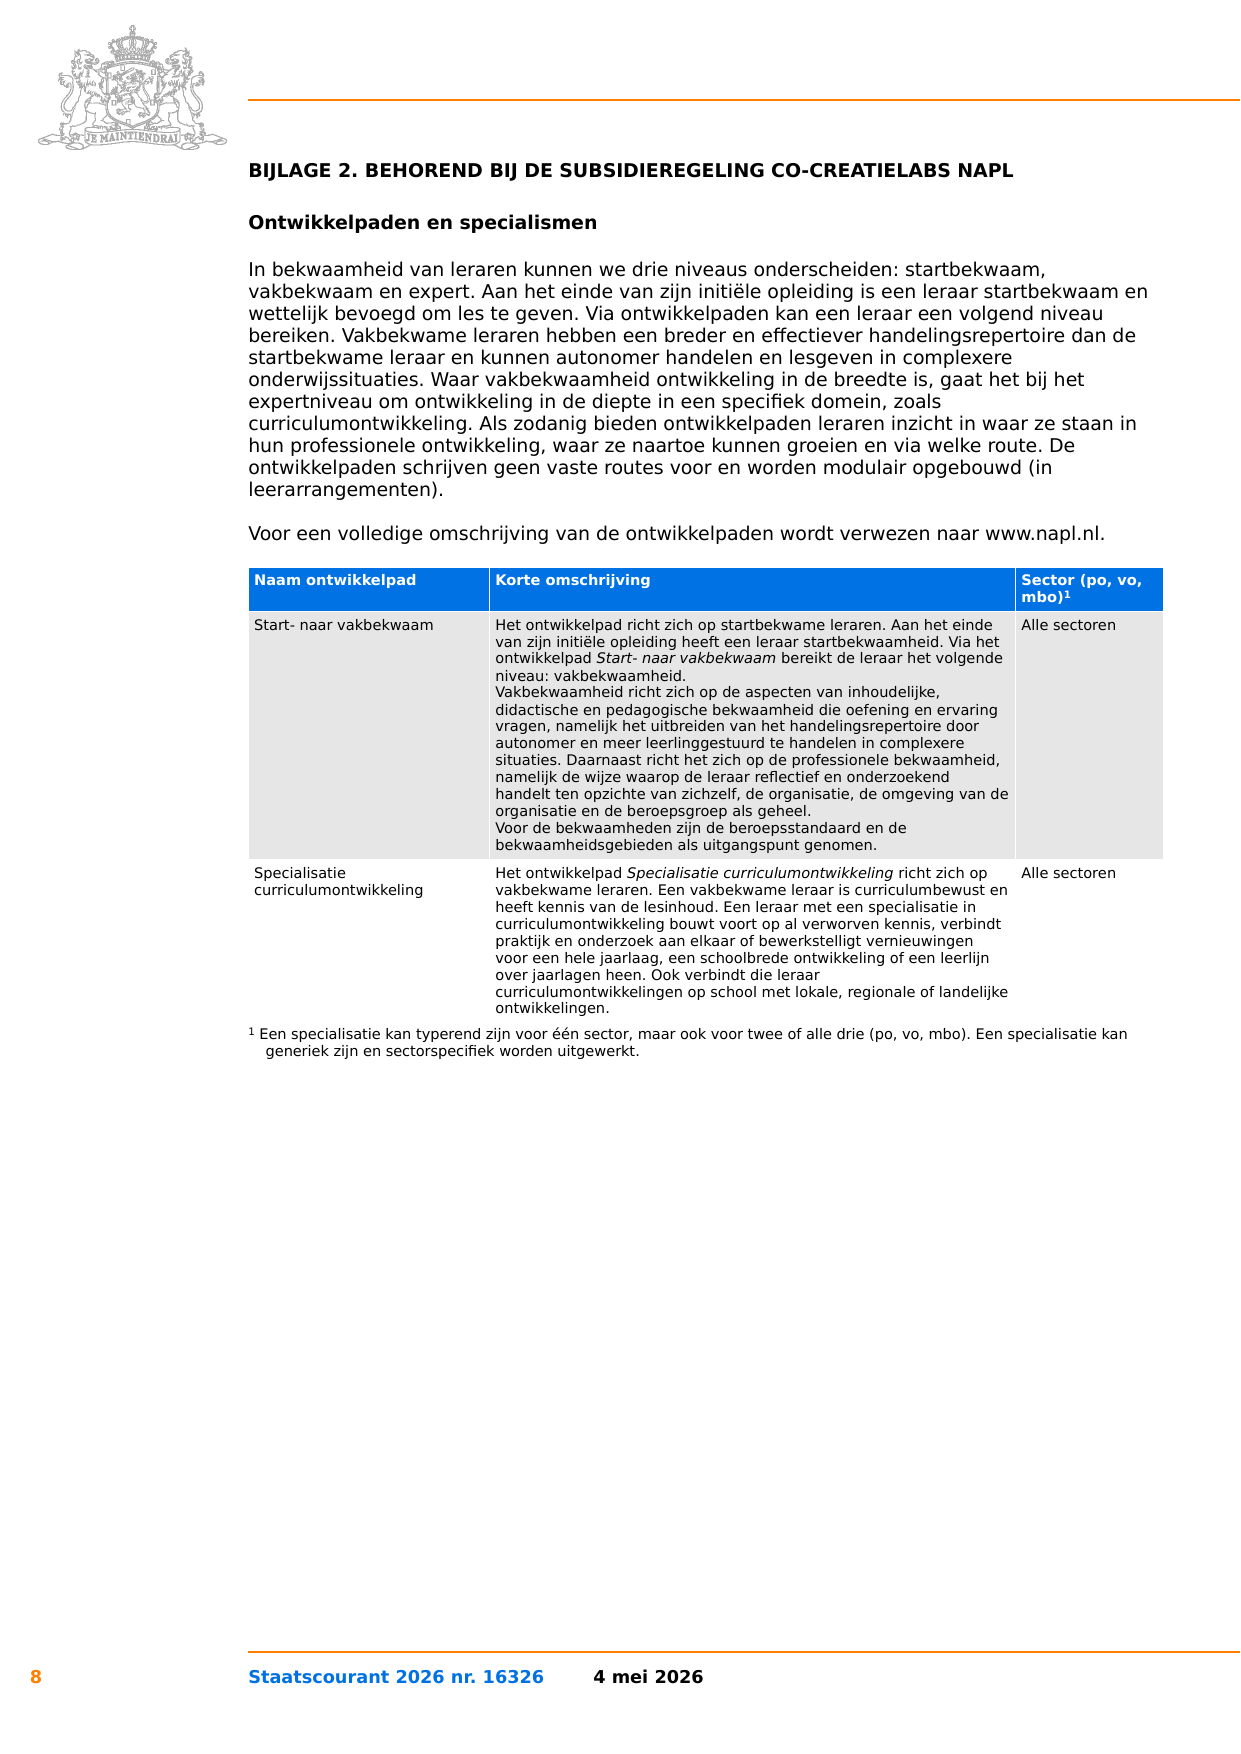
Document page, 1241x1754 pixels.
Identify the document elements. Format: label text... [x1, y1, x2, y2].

table_cell Alle sectoren [1016, 860, 1163, 1022]
table_header Naam ontwikkelpad [249, 568, 489, 611]
text Voor een volledige omschrijving van de ontwikkelpaden wordt verwezen naar www.napl.nl. [248, 522, 1163, 544]
table_cell 1 Een specialisatie kan typerend zijn voor één sector, maar ook voor twee of alle drie (po, vo, mbo). Een specialisatie kan generiek zijn en sectorspecifiek worden uitgewerkt. [248, 1023, 1163, 1060]
picture [38, 25, 227, 150]
table_cell Alle sectoren [1016, 612, 1163, 859]
subtitle BIJLAGE 2. BEHOREND BIJ DE SUBSIDIEREGELING CO-CREATIELABS NAPL [248, 160, 1163, 182]
table_cell Het ontwikkelpad richt zich op startbekwame leraren. Aan het einde van zijn initiële opleiding heeft een leraar startbekwaamheid. Via het ontwikkelpad Start- naar vakbekwaam bereikt de leraar het volgende niveau: vakbekwaamheid. Vakbekwaamheid richt zich op de aspecten van inhoudelijke, didactische en pedagogische bekwaamheid die oefening en ervaring vragen, namelijk het uitbreiden van het handelingsrepertoire door autonomer en meer leerlinggestuurd te handelen in complexere situaties. Daarnaast richt het zich op de professionele bekwaamheid, namelijk de wijze waarop de leraar reflectief en onderzoekend handelt ten opzichte van zichzelf, de organisatie, de omgeving van de organisatie en de beroepsgroep als geheel. Voor de bekwaamheden zijn de beroepsstandaard en de bekwaamheidsgebieden als uitgangspunt genomen. [490, 612, 1015, 859]
table_header Sector (po, vo, mbo)1 [1016, 568, 1163, 611]
table_cell Het ontwikkelpad Specialisatie curriculumontwikkeling richt zich op vakbekwame leraren. Een vakbekwame leraar is curriculumbewust en heeft kennis van de lesinhoud. Een leraar met een specialisatie in curriculumontwikkeling bouwt voort op al verworven kennis, verbindt praktijk en onderzoek aan elkaar of bewerkstelligt vernieuwingen voor een hele jaarlaag, een schoolbrede ontwikkeling of een leerlijn over jaarlagen heen. Ook verbindt die leraar curriculumontwikkelingen op school met lokale, regionale of landelijke ontwikkelingen. [490, 860, 1015, 1022]
text In bekwaamheid van leraren kunnen we drie niveaus onderscheiden: startbekwaam, vakbekwaam en expert. Aan het einde van zijn initiële opleiding is een leraar startbekwaam en wettelijk bevoegd om les te geven. Via ontwikkelpaden kan een leraar een volgend niveau bereiken. Vakbekwame leraren hebben een breder en effectiever handelingsrepertoire dan de startbekwame leraar en kunnen autonomer handelen en lesgeven in complexere onderwijssituaties. Waar vakbekwaamheid ontwikkeling in de breedte is, gaat het bij het expertniveau om ontwikkeling in de diepte in een specifiek domein, zoals curriculumontwikkeling. Als zodanig bieden ontwikkelpaden leraren inzicht in waar ze staan in hun professionele ontwikkeling, waar ze naartoe kunnen groeien en via welke route. De ontwikkelpaden schrijven geen vaste routes voor en worden modulair opgebouwd (in leerarrangementen). [248, 259, 1163, 501]
table_header Korte omschrijving [490, 568, 1015, 611]
table_cell Start- naar vakbekwaam [249, 612, 489, 859]
subtitle Ontwikkelpaden en specialismen [248, 212, 1163, 234]
table_cell Specialisatie curriculumontwikkeling [249, 860, 489, 1022]
